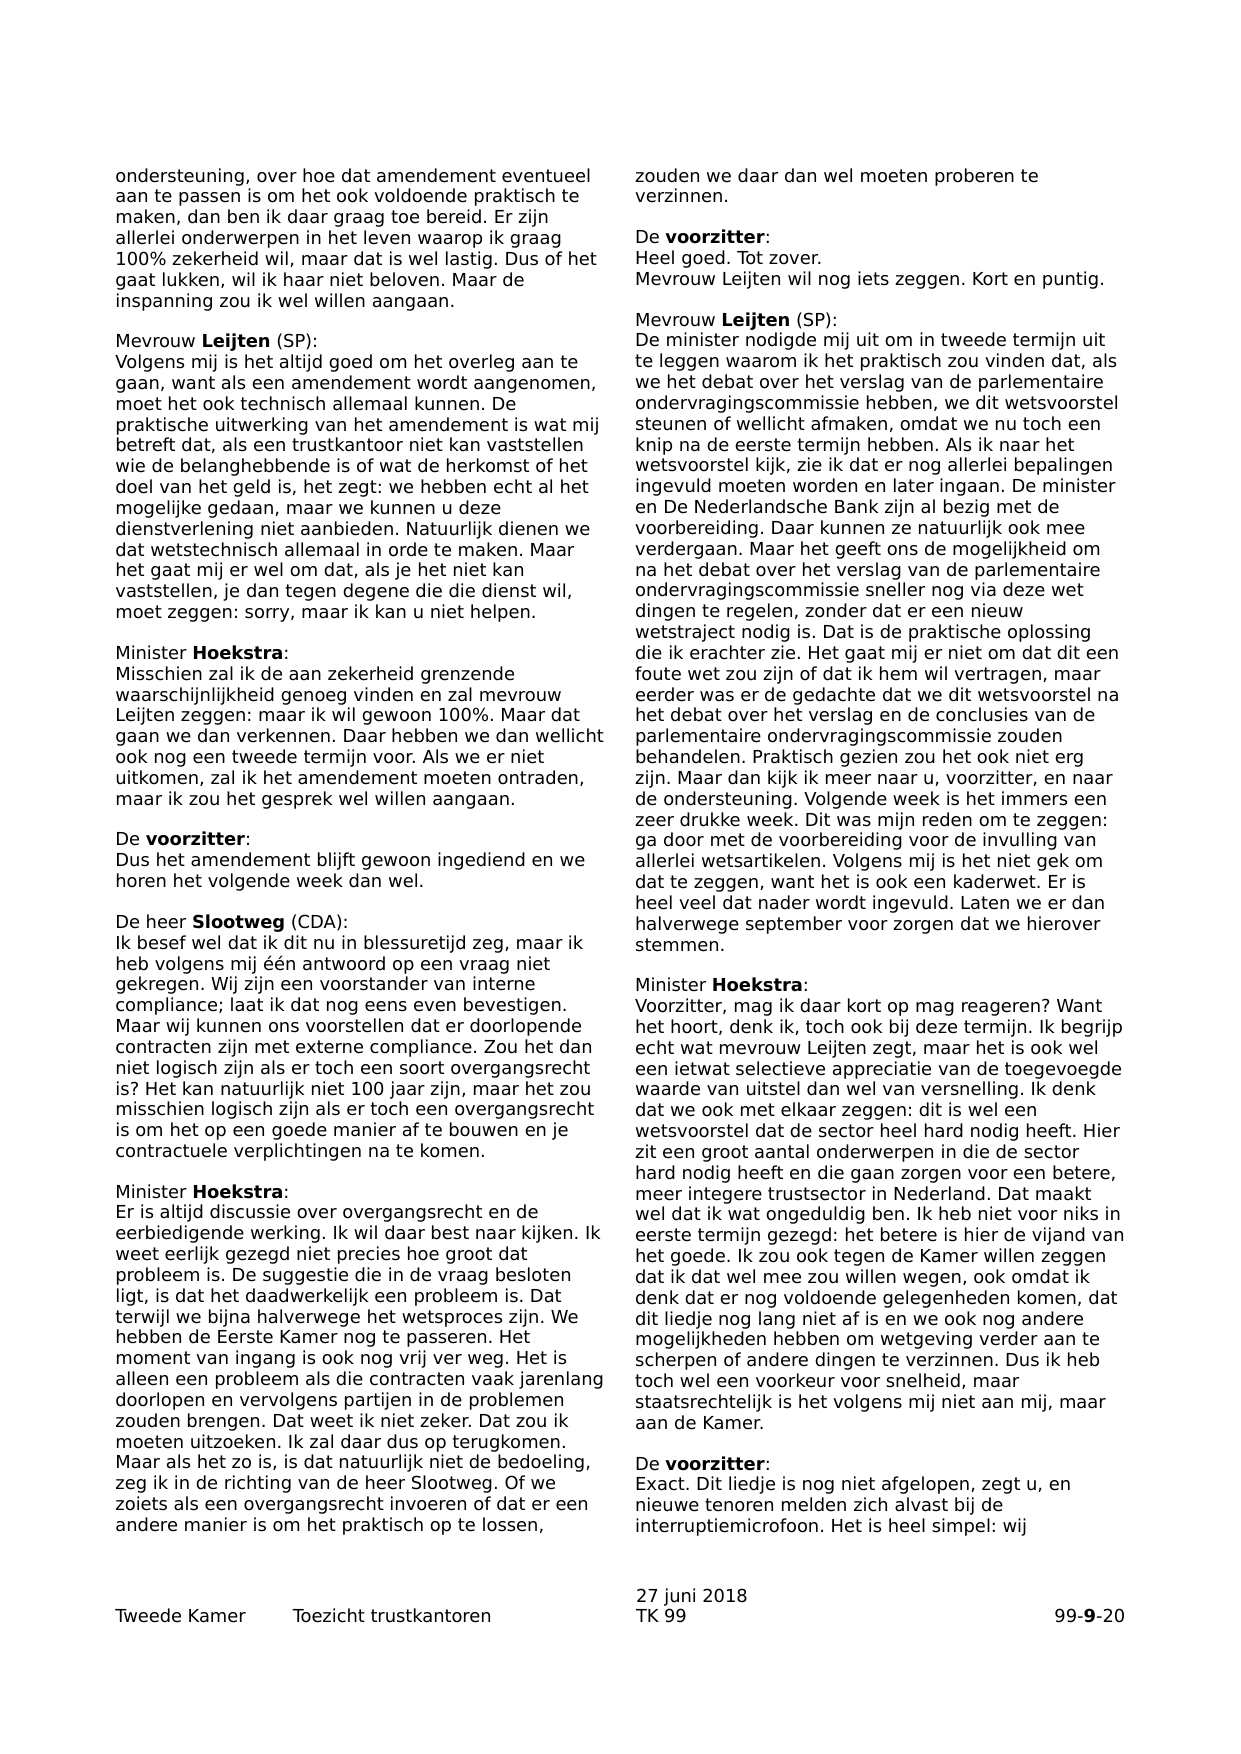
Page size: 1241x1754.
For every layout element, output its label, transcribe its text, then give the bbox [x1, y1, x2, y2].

text ondersteuning, over hoe dat amendement eventueel aan te passen is om het ook voldoende praktisch te maken, dan ben ik daar graag toe bereid. Er zijn allerlei onderwerpen in het leven waarop ik graag 100% zekerheid wil, maar dat is wel lastig. Dus of het gaat lukken, wil ik haar niet beloven. Maar de inspanning zou ik wel willen aangaan. [115, 165, 605, 311]
text De voorzitter: [635, 1453, 1125, 1474]
text Minister Hoekstra: [635, 975, 1125, 996]
text Voorzitter, mag ik daar kort op mag reageren? Want het hoort, denk ik, toch ook bij deze termijn. Ik begrijp echt wat mevrouw Leijten zegt, maar het is ook wel een ietwat selectieve appreciatie van de toegevoegde waarde van uitstel dan wel van versnelling. Ik denk dat we ook met elkaar zeggen: dit is wel een wetsvoorstel dat de sector heel hard nodig heeft. Hier zit een groot aantal onderwerpen in die de sector hard nodig heeft en die gaan zorgen voor een betere, meer integere trustsector in Nederland. Dat maakt wel dat ik wat ongeduldig ben. Ik heb niet voor niks in eerste termijn gezegd: het betere is hier de vijand van het goede. Ik zou ook tegen de Kamer willen zeggen dat ik dat wel mee zou willen wegen, ook omdat ik denk dat er nog voldoende gelegenheden komen, dat dit liedje nog lang niet af is en we ook nog andere mogelijkheden hebben om wetgeving verder aan te scherpen of andere dingen te verzinnen. Dus ik heb toch wel een voorkeur voor snelheid, maar staatsrechtelijk is het volgens mij niet aan mij, maar aan de Kamer. [635, 996, 1125, 1433]
text Mevrouw Leijten (SP): [115, 331, 605, 352]
text Mevrouw Leijten wil nog iets zeggen. Kort en puntig. [635, 268, 1125, 289]
text De voorzitter: [115, 829, 605, 850]
text Minister Hoekstra: [115, 643, 605, 663]
text Exact. Dit liedje is nog niet afgelopen, zegt u, en nieuwe tenoren melden zich alvast bij de interruptiemicrofoon. Het is heel simpel: wij [635, 1474, 1125, 1537]
text Misschien zal ik de aan zekerheid grenzende waarschijnlijkheid genoeg vinden en zal mevrouw Leijten zeggen: maar ik wil gewoon 100%. Maar dat gaan we dan verkennen. Daar hebben we dan wellicht ook nog een tweede termijn voor. Als we er niet uitkomen, zal ik het amendement moeten ontraden, maar ik zou het gesprek wel willen aangaan. [115, 663, 605, 809]
text Volgens mij is het altijd goed om het overleg aan te gaan, want als een amendement wordt aangenomen, moet het ook technisch allemaal kunnen. De praktische uitwerking van het amendement is wat mij betreft dat, als een trustkantoor niet kan vaststellen wie de belanghebbende is of wat de herkomst of het doel van het geld is, het zegt: we hebben echt al het mogelijke gedaan, maar we kunnen u deze dienstverlening niet aanbieden. Natuurlijk dienen we dat wetstechnisch allemaal in orde te maken. Maar het gaat mij er wel om dat, als je het niet kan vaststellen, je dan tegen degene die die dienst wil, moet zeggen: sorry, maar ik kan u niet helpen. [115, 352, 605, 623]
text Er is altijd discussie over overgangsrecht en de eerbiedigende werking. Ik wil daar best naar kijken. Ik weet eerlijk gezegd niet precies hoe groot dat probleem is. De suggestie die in de vraag besloten ligt, is dat het daadwerkelijk een probleem is. Dat terwijl we bijna halverwege het wetsproces zijn. We hebben de Eerste Kamer nog te passeren. Het moment van ingang is ook nog vrij ver weg. Het is alleen een probleem als die contracten vaak jarenlang doorlopen en vervolgens partijen in de problemen zouden brengen. Dat weet ik niet zeker. Dat zou ik moeten uitzoeken. Ik zal daar dus op terugkomen. Maar als het zo is, is dat natuurlijk niet de bedoeling, zeg ik in de richting van de heer Slootweg. Of we zoiets als een overgangsrecht invoeren of dat er een andere manier is om het praktisch op te lossen, [115, 1202, 605, 1536]
text Ik besef wel dat ik dit nu in blessuretijd zeg, maar ik heb volgens mij één antwoord op een vraag niet gekregen. Wij zijn een voorstander van interne compliance; laat ik dat nog eens even bevestigen. Maar wij kunnen ons voorstellen dat er doorlopende contracten zijn met externe compliance. Zou het dan niet logisch zijn als er toch een soort overgangsrecht is? Het kan natuurlijk niet 100 jaar zijn, maar het zou misschien logisch zijn als er toch een overgangsrecht is om het op een goede manier af te bouwen en je contractuele verplichtingen na te komen. [115, 932, 605, 1162]
text De minister nodigde mij uit om in tweede termijn uit te leggen waarom ik het praktisch zou vinden dat, als we het debat over het verslag van de parlementaire ondervragingscommissie hebben, we dit wetsvoorstel steunen of wellicht afmaken, omdat we nu toch een knip na de eerste termijn hebben. Als ik naar het wetsvoorstel kijk, zie ik dat er nog allerlei bepalingen ingevuld moeten worden en later ingaan. De minister en De Nederlandsche Bank zijn al bezig met de voorbereiding. Daar kunnen ze natuurlijk ook mee verdergaan. Maar het geeft ons de mogelijkheid om na het debat over het verslag van de parlementaire ondervragingscommissie sneller nog via deze wet dingen te regelen, zonder dat er een nieuw wetstraject nodig is. Dat is de praktische oplossing die ik erachter zie. Het gaat mij er niet om dat dit een foute wet zou zijn of dat ik hem wil vertragen, maar eerder was er de gedachte dat we dit wetsvoorstel na het debat over het verslag en de conclusies van de parlementaire ondervragingscommissie zouden behandelen. Praktisch gezien zou het ook niet erg zijn. Maar dan kijk ik meer naar u, voorzitter, en naar de ondersteuning. Volgende week is het immers een zeer drukke week. Dit was mijn reden om te zeggen: ga door met de voorbereiding voor de invulling van allerlei wetsartikelen. Volgens mij is het niet gek om dat te zeggen, want het is ook een kaderwet. Er is heel veel dat nader wordt ingevuld. Laten we er dan halverwege september voor zorgen dat we hierover stemmen. [635, 330, 1125, 955]
text Minister Hoekstra: [115, 1182, 605, 1202]
text De voorzitter: [635, 227, 1125, 248]
text zouden we daar dan wel moeten proberen te verzinnen. [635, 165, 1125, 207]
text Heel goed. Tot zover. [635, 248, 1125, 268]
text De heer Slootweg (CDA): [115, 912, 605, 932]
text Mevrouw Leijten (SP): [635, 309, 1125, 330]
text Dus het amendement blijft gewoon ingediend en we horen het volgende week dan wel. [115, 850, 605, 892]
